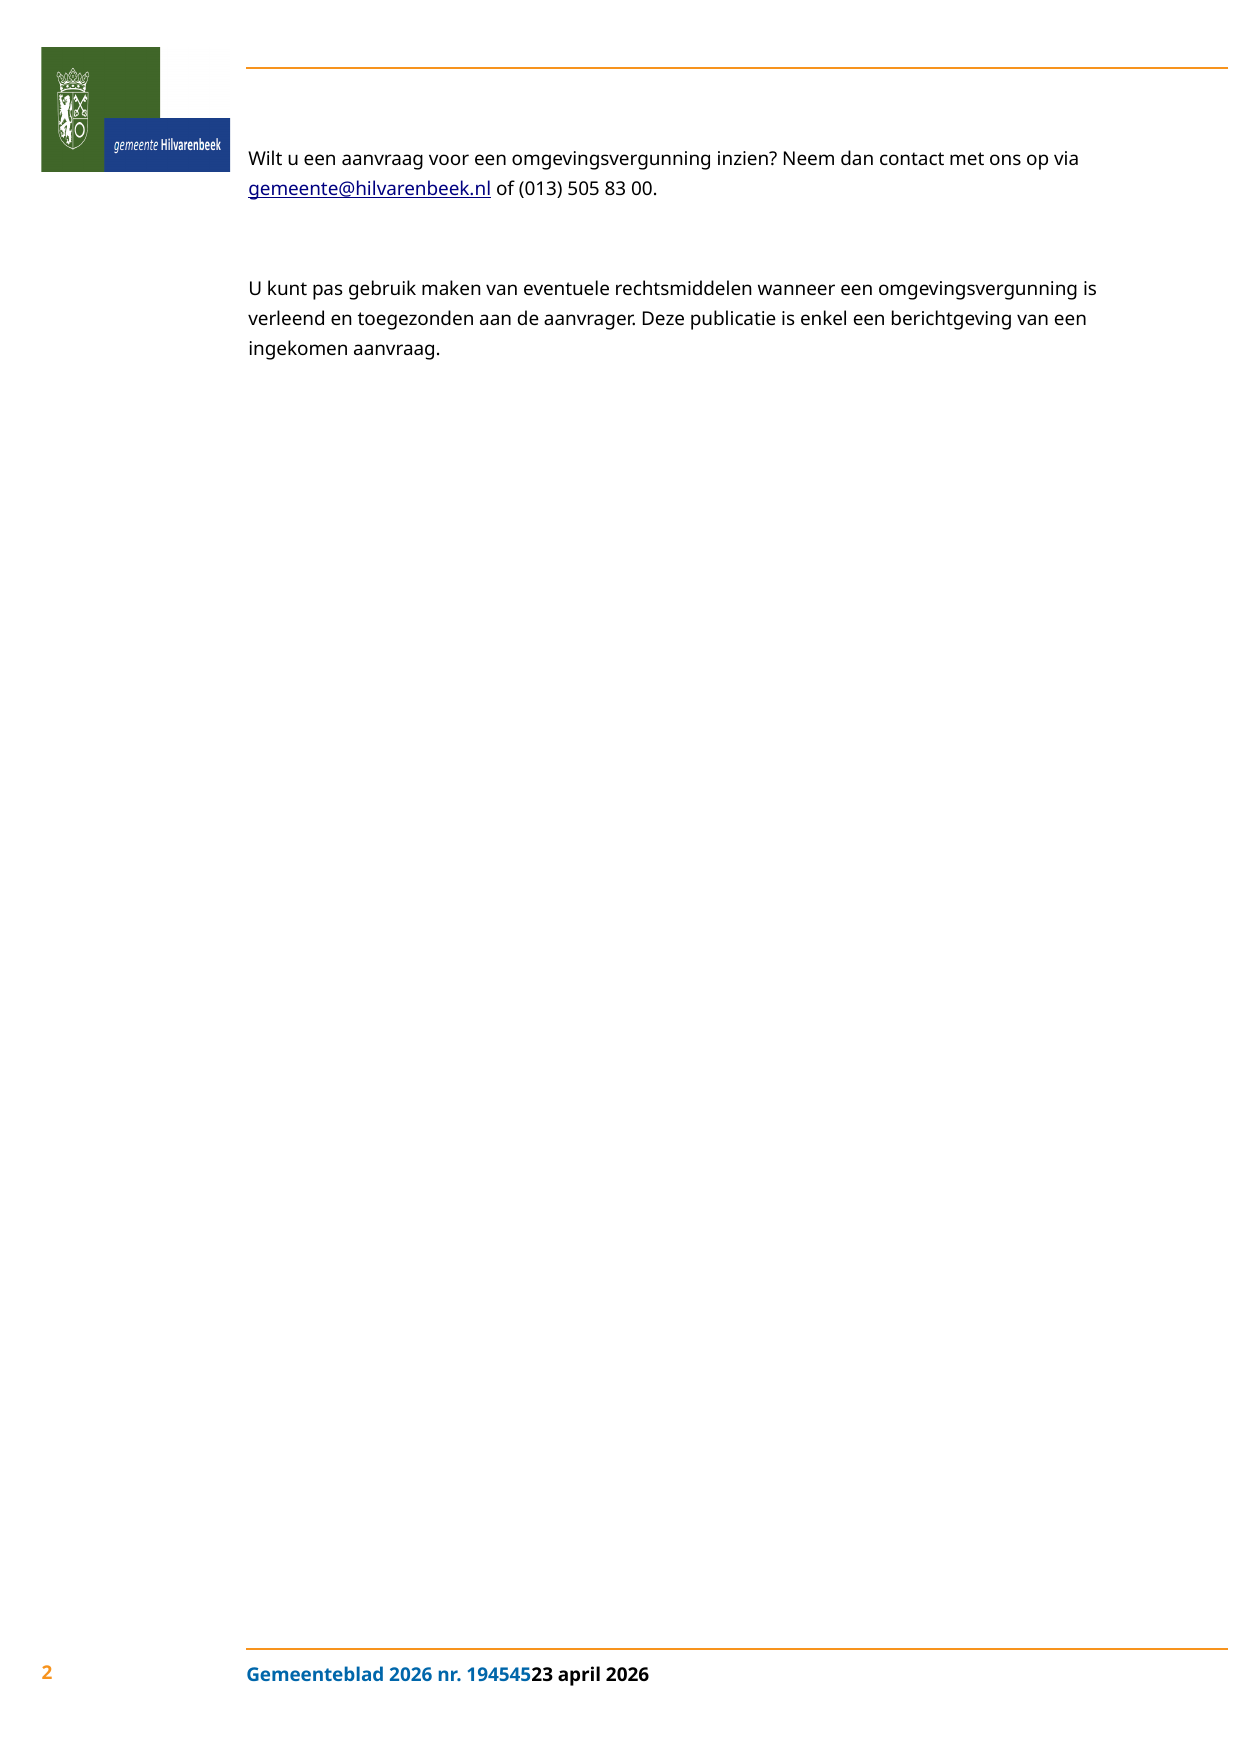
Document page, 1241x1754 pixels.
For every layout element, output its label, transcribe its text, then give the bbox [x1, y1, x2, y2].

text Wilt u een aanvraag voor een omgevingsvergunning inzien? Neem dan contact met ons op via gemeente@hilvarenbeek.nl of (013) 505 83 00. [248, 145, 1152, 201]
text U kunt pas gebruik maken van eventuele rechtsmiddelen wanneer een omgevingsvergunning is verleend en toegezonden aan de aanvrager. Deze publicatie is enkel een berichtgeving van een ingekomen aanvraag. [248, 276, 1152, 361]
picture [41, 47, 231, 172]
